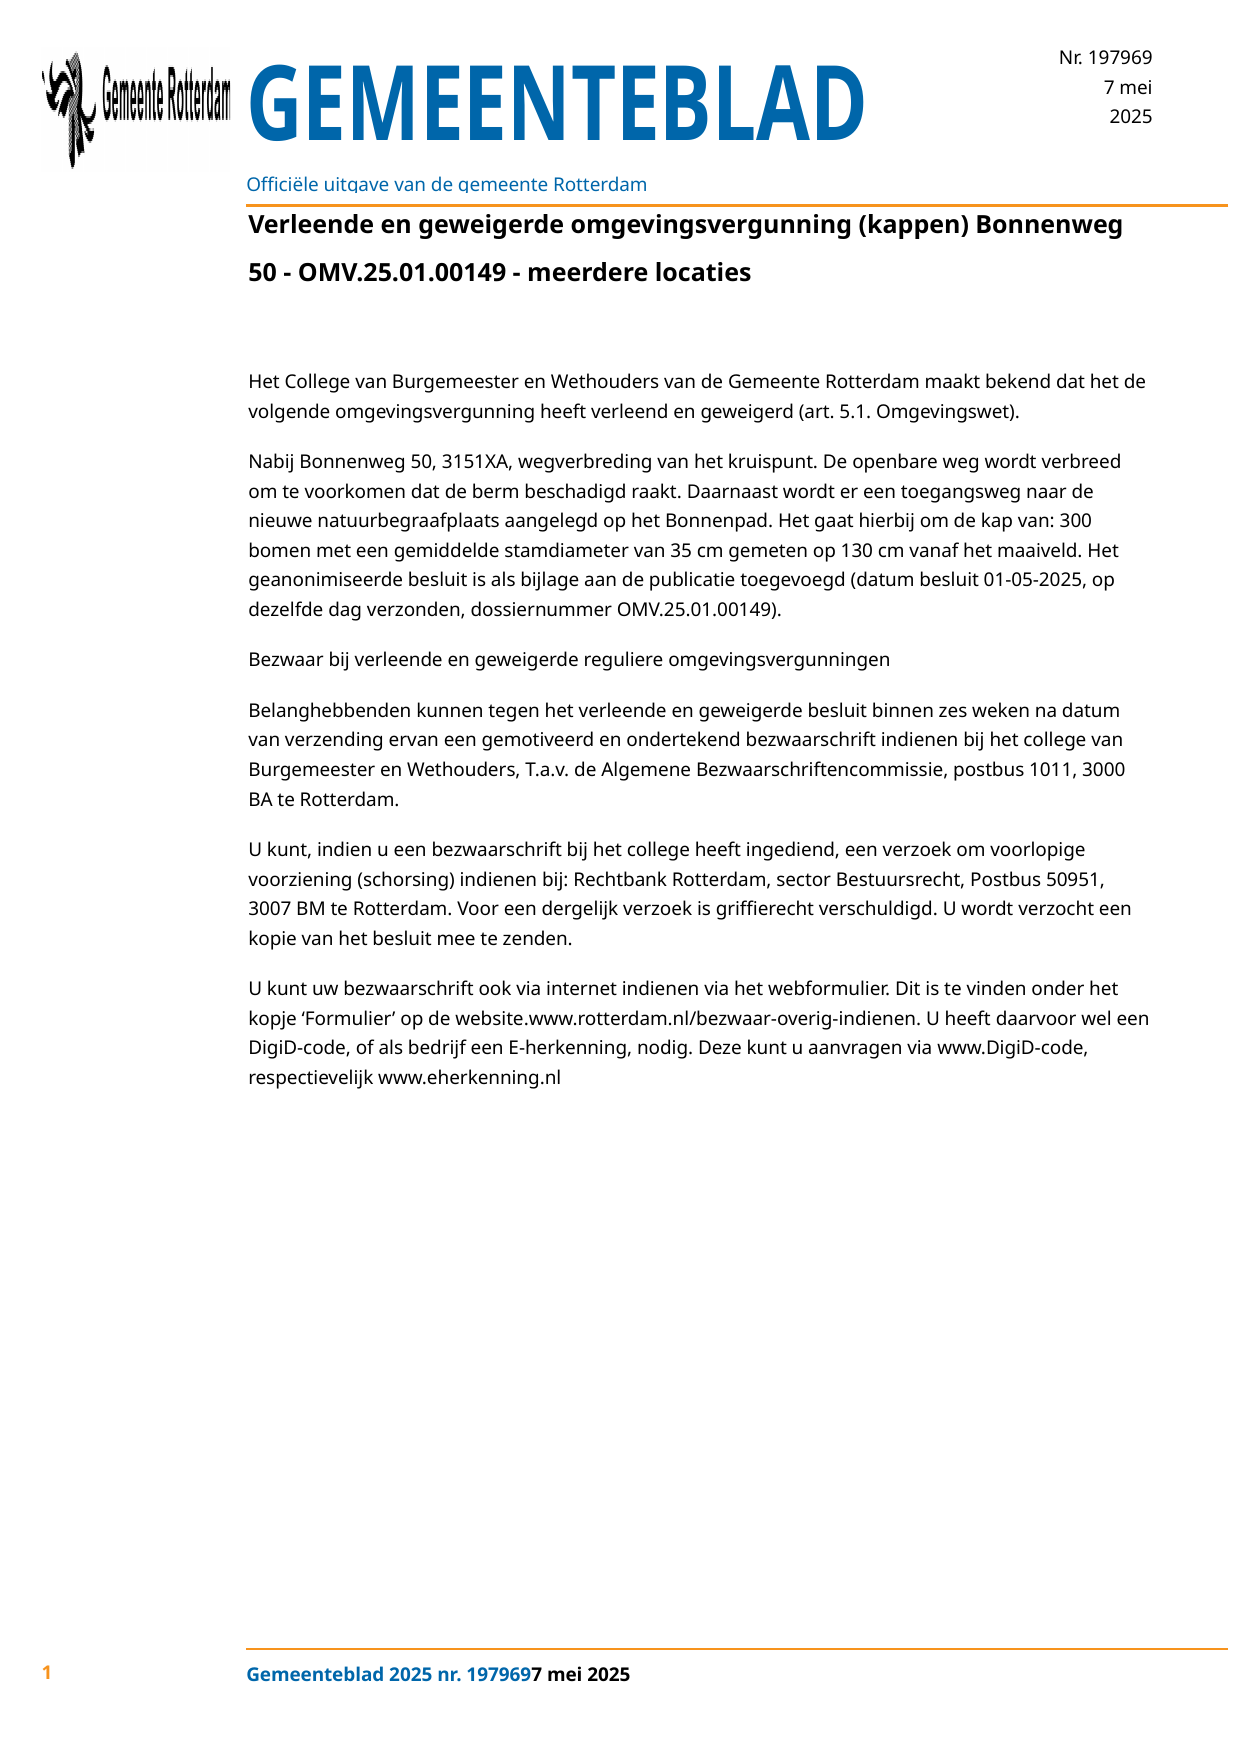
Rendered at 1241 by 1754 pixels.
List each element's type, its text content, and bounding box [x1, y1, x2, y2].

text Verleende en geweigerde omgevingsvergunning (kappen) Bonnenweg 50 - OMV.25.01.00149 - meerdere locaties [248, 207, 1152, 288]
text Nabij Bonnenweg 50, 3151XA, wegverbreding van het kruispunt. De openbare weg wordt verbreed om te voorkomen dat de berm beschadigd raakt. Daarnaast wordt er een toegangsweg naar de nieuwe natuurbegraafplaats aangelegd op het Bonnenpad. Het gaat hierbij om de kap van: 300 bomen met een gemiddelde stamdiameter van 35 cm gemeten op 130 cm vanaf het maaiveld. Het geanonimiseerde besluit is als bijlage aan de publicatie toegevoegd (datum besluit 01-05-2025, op dezelfde dag verzonden, dossiernummer OMV.25.01.00149). [248, 448, 1152, 622]
text Belanghebbenden kunnen tegen het verleende en geweigerde besluit binnen zes weken na datum van verzending ervan een gemotiveerd en ondertekend bezwaarschrift indienen bij het college van Burgemeester en Wethouders, T.a.v. de Algemene Bezwaarschriftencommissie, postbus 1011, 3000 BA te Rotterdam. [248, 697, 1152, 812]
text U kunt, indien u een bezwaarschrift bij het college heeft ingediend, een verzoek om voorlopige voorziening (schorsing) indienen bij: Rechtbank Rotterdam, sector Bestuursrecht, Postbus 50951, 3007 BM te Rotterdam. Voor een dergelijk verzoek is griffierecht verschuldigd. U wordt verzocht een kopie van het besluit mee te zenden. [248, 836, 1152, 951]
text Bezwaar bij verleende en geweigerde reguliere omgevingsvergunningen [248, 647, 1152, 672]
text U kunt uw bezwaarschrift ook via internet indienen via het webformulier. Dit is te vinden onder het kopje ‘Formulier’ op de website.www.rotterdam.nl/bezwaar-overig-indienen. U heeft daarvoor wel een DigiD-code, of als bedrijf een E-herkenning, nodig. Deze kunt u aanvragen via www.DigiD-code, respectievelijk www.eherkenning.nl [248, 975, 1152, 1090]
text Het College van Burgemeester en Wethouders van de Gemeente Rotterdam maakt bekend dat het de volgende omgevingsvergunning heeft verleend en geweigerd (art. 5.1. Omgevingswet). [248, 368, 1152, 424]
picture [41, 47, 231, 172]
